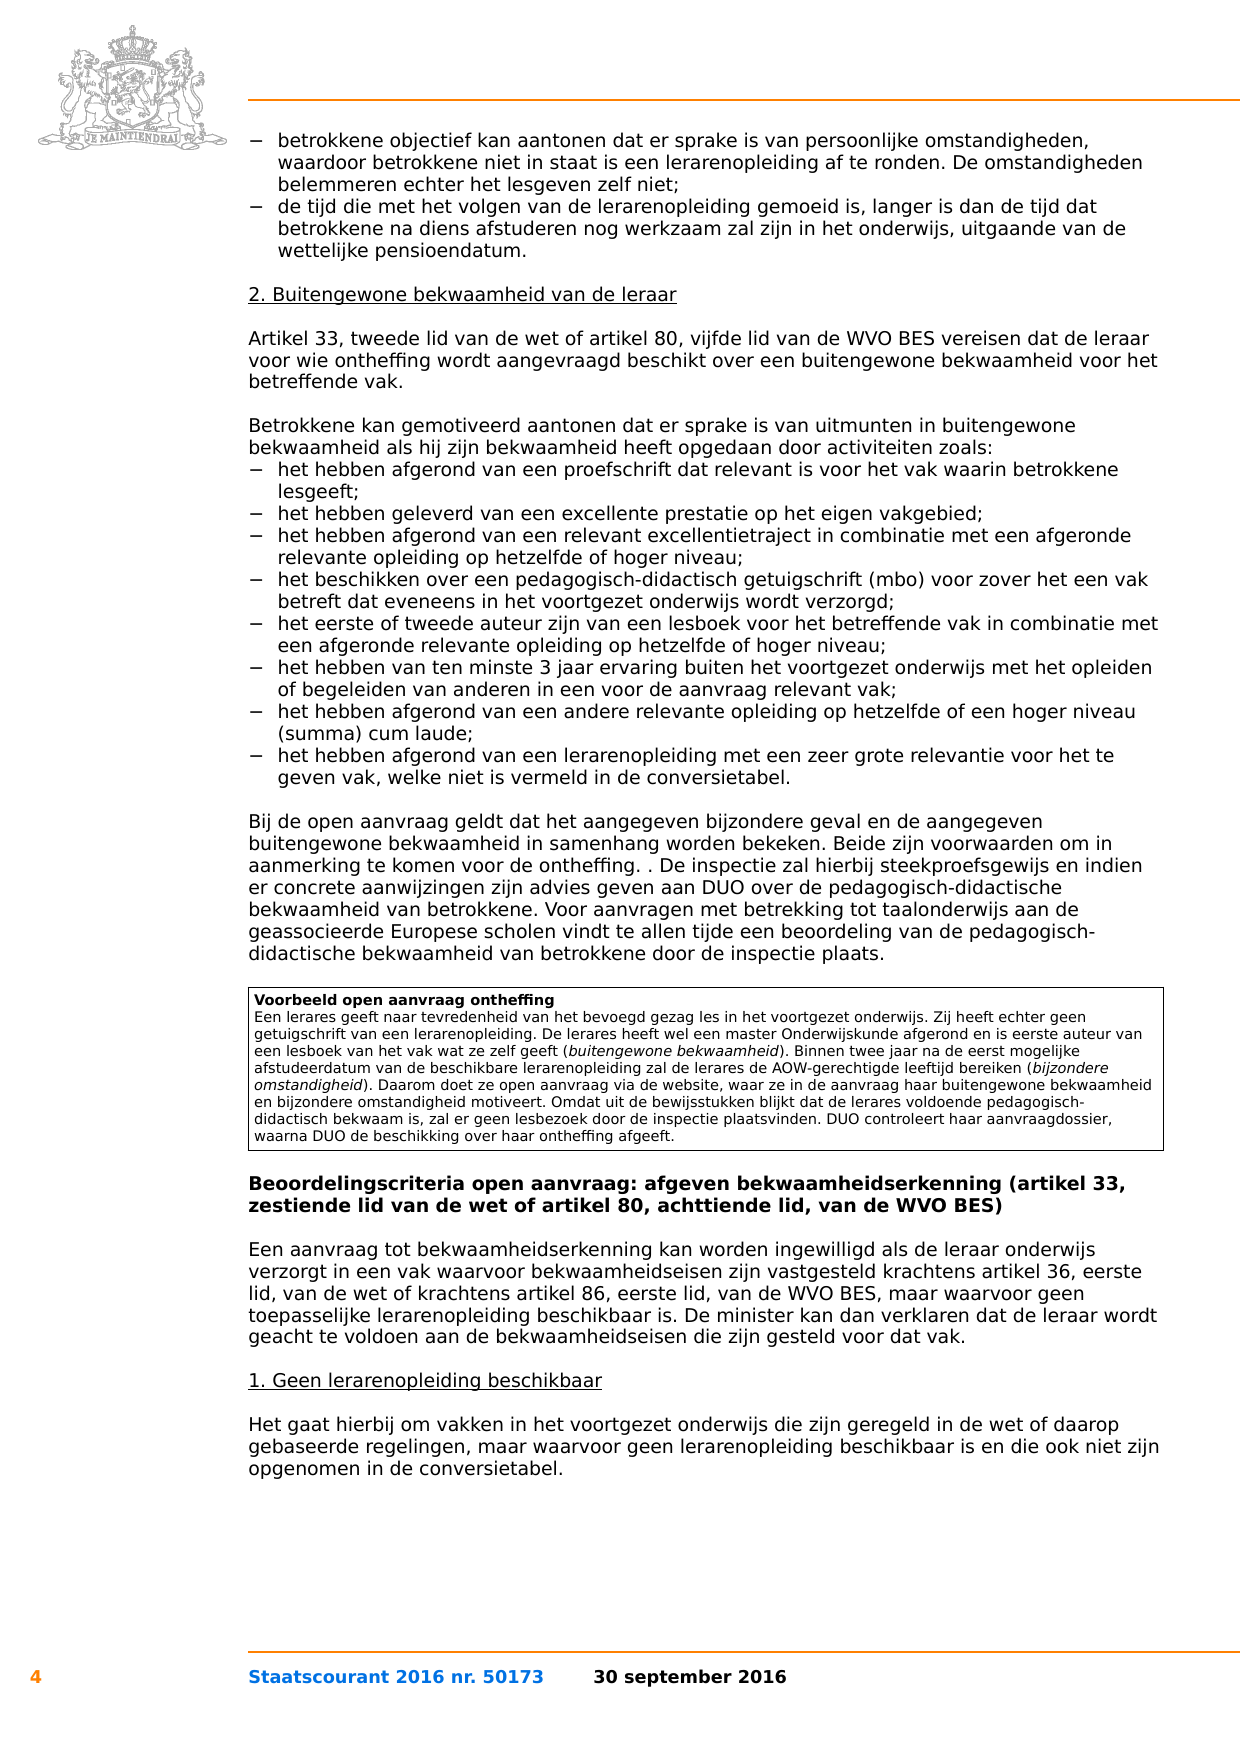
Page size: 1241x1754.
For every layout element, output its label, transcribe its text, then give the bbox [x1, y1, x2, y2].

text − het hebben afgerond van een andere relevante opleiding op hetzelfde of een hoger niveau (summa) cum laude; [248, 701, 1163, 745]
text Bij de open aanvraag geldt dat het aangegeven bijzondere geval en de aangegeven buitengewone bekwaamheid in samenhang worden bekeken. Beide zijn voorwaarden om in aanmerking te komen voor de ontheffing. . De inspectie zal hierbij steekproefsgewijs en indien er concrete aanwijzingen zijn advies geven aan DUO over de pedagogisch-didactische bekwaamheid van betrokkene. Voor aanvragen met betrekking tot taalonderwijs aan de geassocieerde Europese scholen vindt te allen tijde een beoordeling van de pedagogisch-didactische bekwaamheid van betrokkene door de inspectie plaats. [248, 811, 1163, 965]
text − het hebben geleverd van een excellente prestatie op het eigen vakgebied; [248, 503, 1163, 525]
picture [38, 25, 227, 150]
text − het hebben afgerond van een proefschrift dat relevant is voor het vak waarin betrokkene lesgeeft; [248, 459, 1163, 503]
subtitle Beoordelingscriteria open aanvraag: afgeven bekwaamheidserkenning (artikel 33, zestiende lid van de wet of artikel 80, achttiende lid, van de WVO BES) [248, 1173, 1163, 1217]
subtitle 1. Geen lerarenopleiding beschikbaar [248, 1370, 1163, 1392]
table_header Voorbeeld open aanvraag ontheffing [249, 988, 1163, 1009]
text − het eerste of tweede auteur zijn van een lesboek voor het betreffende vak in combinatie met een afgeronde relevante opleiding op hetzelfde of hoger niveau; [248, 613, 1163, 657]
text − het hebben afgerond van een relevant excellentietraject in combinatie met een afgeronde relevante opleiding op hetzelfde of hoger niveau; [248, 525, 1163, 569]
text − het hebben van ten minste 3 jaar ervaring buiten het voortgezet onderwijs met het opleiden of begeleiden van anderen in een voor de aanvraag relevant vak; [248, 657, 1163, 701]
table_cell Een lerares geeft naar tevredenheid van het bevoegd gezag les in het voortgezet onderwijs. Zij heeft echter geen getuigschrift van een lerarenopleiding. De lerares heeft wel een master Onderwijskunde afgerond en is eerste auteur van een lesboek van het vak wat ze zelf geeft (buitengewone bekwaamheid). Binnen twee jaar na de eerst mogelijke afstudeerdatum van de beschikbare lerarenopleiding zal de lerares de AOW-gerechtigde leeftijd bereiken (bijzondere omstandigheid). Daarom doet ze open aanvraag via de website, waar ze in de aanvraag haar buitengewone bekwaamheid en bijzondere omstandigheid motiveert. Omdat uit de bewijsstukken blijkt dat de lerares voldoende pedagogisch-didactisch bekwaam is, zal er geen lesbezoek door de inspectie plaatsvinden. DUO controleert haar aanvraagdossier, waarna DUO de beschikking over haar ontheffing afgeeft. [249, 1009, 1163, 1150]
text Artikel 33, tweede lid van de wet of artikel 80, vijfde lid van de WVO BES vereisen dat de leraar voor wie ontheffing wordt aangevraagd beschikt over een buitengewone bekwaamheid voor het betreffende vak. [248, 327, 1163, 393]
text Betrokkene kan gemotiveerd aantonen dat er sprake is van uitmunten in buitengewone bekwaamheid als hij zijn bekwaamheid heeft opgedaan door activiteiten zoals: [248, 415, 1163, 459]
subtitle 2. Buitengewone bekwaamheid van de leraar [248, 284, 1163, 306]
text − de tijd die met het volgen van de lerarenopleiding gemoeid is, langer is dan de tijd dat betrokkene na diens afstuderen nog werkzaam zal zijn in het onderwijs, uitgaande van de wettelijke pensioendatum. [248, 196, 1163, 262]
text − betrokkene objectief kan aantonen dat er sprake is van persoonlijke omstandigheden, waardoor betrokkene niet in staat is een lerarenopleiding af te ronden. De omstandigheden belemmeren echter het lesgeven zelf niet; [248, 130, 1163, 196]
text − het beschikken over een pedagogisch-didactisch getuigschrift (mbo) voor zover het een vak betreft dat eveneens in het voortgezet onderwijs wordt verzorgd; [248, 569, 1163, 613]
text Een aanvraag tot bekwaamheidserkenning kan worden ingewilligd als de leraar onderwijs verzorgt in een vak waarvoor bekwaamheidseisen zijn vastgesteld krachtens artikel 36, eerste lid, van de wet of krachtens artikel 86, eerste lid, van de WVO BES, maar waarvoor geen toepasselijke lerarenopleiding beschikbaar is. De minister kan dan verklaren dat de leraar wordt geacht te voldoen aan de bekwaamheidseisen die zijn gesteld voor dat vak. [248, 1238, 1163, 1348]
text Het gaat hierbij om vakken in het voortgezet onderwijs die zijn geregeld in de wet of daarop gebaseerde regelingen, maar waarvoor geen lerarenopleiding beschikbaar is en die ook niet zijn opgenomen in de conversietabel. [248, 1414, 1163, 1480]
text − het hebben afgerond van een lerarenopleiding met een zeer grote relevantie voor het te geven vak, welke niet is vermeld in de conversietabel. [248, 745, 1163, 789]
